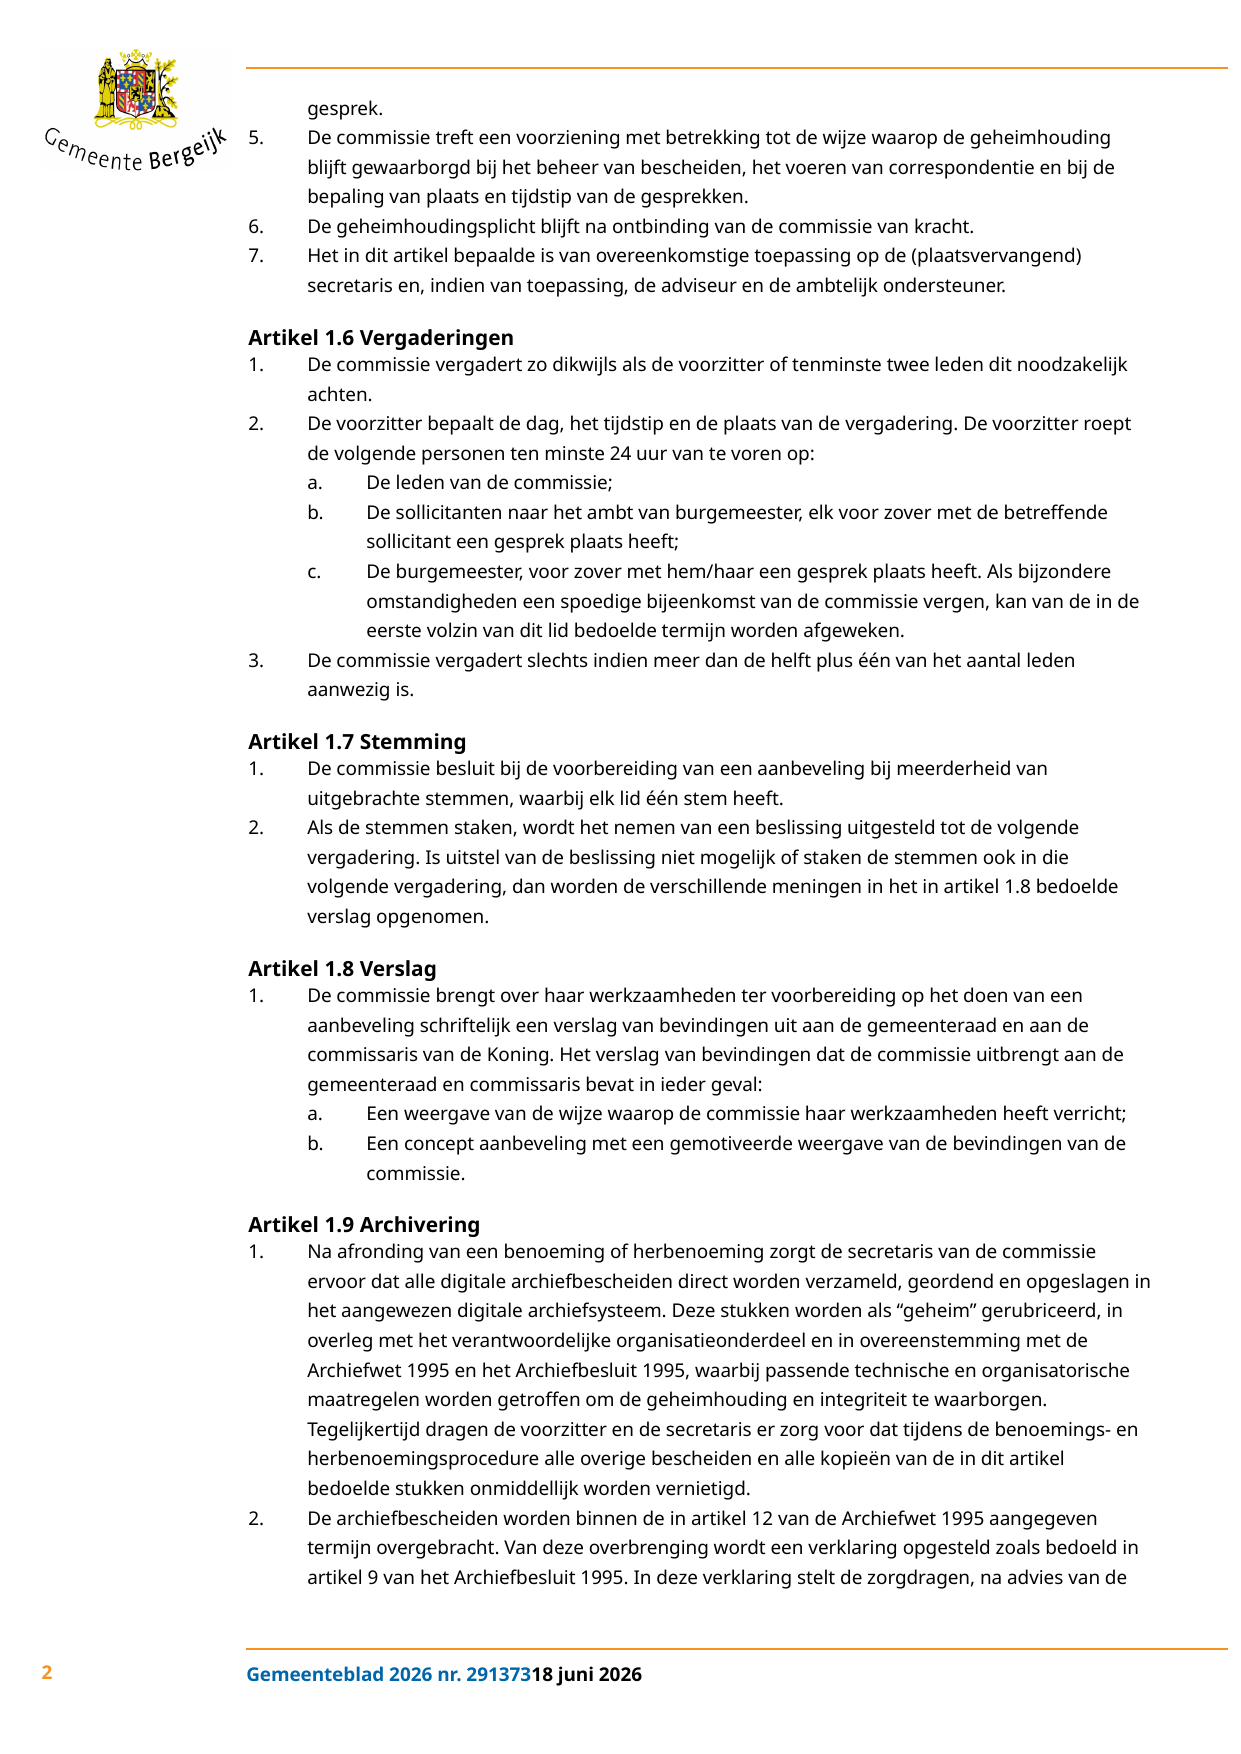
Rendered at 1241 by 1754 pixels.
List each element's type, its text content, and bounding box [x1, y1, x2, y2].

list De archiefbescheiden worden binnen de in artikel 12 van de Archiefwet 1995 aangegeven termijn overgebracht. Van deze overbrenging wordt een verklaring opgesteld zoals bedoeld in artikel 9 van het Archiefbesluit 1995. In deze verklaring stelt de zorgdragen, na advies van de [248, 1505, 1152, 1590]
list Een weergave van de wijze waarop de commissie haar werkzaamheden heeft verricht; [307, 1101, 1152, 1126]
list De burgemeester, voor zover met hem/haar een gesprek plaats heeft. Als bijzondere omstandigheden een spoedige bijeenkomst van de commissie vergen, kan van de in de eerste volzin van dit lid bedoelde termijn worden afgeweken. [307, 558, 1152, 643]
list gesprek. [248, 95, 1152, 121]
text Artikel 1.6 Vergaderingen [248, 323, 1152, 351]
list Na afronding van een benoeming of herbenoeming zorgt de secretaris van de commissie ervoor dat alle digitale archiefbescheiden direct worden verzameld, geordend en opgeslagen in het aangewezen digitale archiefsysteem. Deze stukken worden als “geheim” gerubriceerd, in overleg met het verantwoordelijke organisatieonderdeel en in overeenstemming met de Archiefwet 1995 en het Archiefbesluit 1995, waarbij passende technische en organisatorische maatregelen worden getroffen om de geheimhouding en integriteit te waarborgen. Tegelijkertijd dragen de voorzitter en de secretaris er zorg voor dat tijdens de benoemings- en herbenoemingsprocedure alle overige bescheiden en alle kopieën van de in dit artikel bedoelde stukken onmiddellijk worden vernietigd. [248, 1238, 1152, 1501]
list Het in dit artikel bepaalde is van overeenkomstige toepassing op de (plaatsvervangend) secretaris en, indien van toepassing, de adviseur en de ambtelijk ondersteuner. [248, 243, 1152, 298]
list De sollicitanten naar het ambt van burgemeester, elk voor zover met de betreffende sollicitant een gesprek plaats heeft; [307, 499, 1152, 554]
text Artikel 1.7 Stemming [248, 727, 1152, 755]
list Als de stemmen staken, wordt het nemen van een beslissing uitgesteld tot de volgende vergadering. Is uitstel van de beslissing niet mogelijk of staken de stemmen ook in die volgende vergadering, dan worden de verschillende meningen in het in artikel 1.8 bedoelde verslag opgenomen. [248, 814, 1152, 929]
text Artikel 1.8 Verslag [248, 954, 1152, 982]
list De commissie treft een voorziening met betrekking tot de wijze waarop de geheimhouding blijft gewaarborgd bij het beheer van bescheiden, het voeren van correspondentie en bij de bepaling van plaats en tijdstip van de gesprekken. [248, 124, 1152, 209]
list De commissie vergadert zo dikwijls als de voorzitter of tenminste twee leden dit noodzakelijk achten. [248, 351, 1152, 406]
list De voorzitter bepaalt de dag, het tijdstip en de plaats van de vergadering. De voorzitter roept de volgende personen ten minste 24 uur van te voren op: [248, 410, 1152, 466]
list De commissie brengt over haar werkzaamheden ter voorbereiding op het doen van een aanbeveling schriftelijk een verslag van bevindingen uit aan de gemeenteraad en aan de commissaris van de Koning. Het verslag van bevindingen dat de commissie uitbrengt aan de gemeenteraad en commissaris bevat in ieder geval: [248, 982, 1152, 1097]
list De commissie vergadert slechts indien meer dan de helft plus één van het aantal leden aanwezig is. [248, 647, 1152, 702]
list Een concept aanbeveling met een gemotiveerde weergave van de bevindingen van de commissie. [307, 1130, 1152, 1185]
list De geheimhoudingsplicht blijft na ontbinding van de commissie van kracht. [248, 213, 1152, 239]
list De leden van de commissie; [307, 469, 1152, 495]
text Artikel 1.9 Archivering [248, 1210, 1152, 1238]
picture [41, 47, 231, 172]
list De commissie besluit bij de voorbereiding van een aanbeveling bij meerderheid van uitgebrachte stemmen, waarbij elk lid één stem heeft. [248, 755, 1152, 811]
